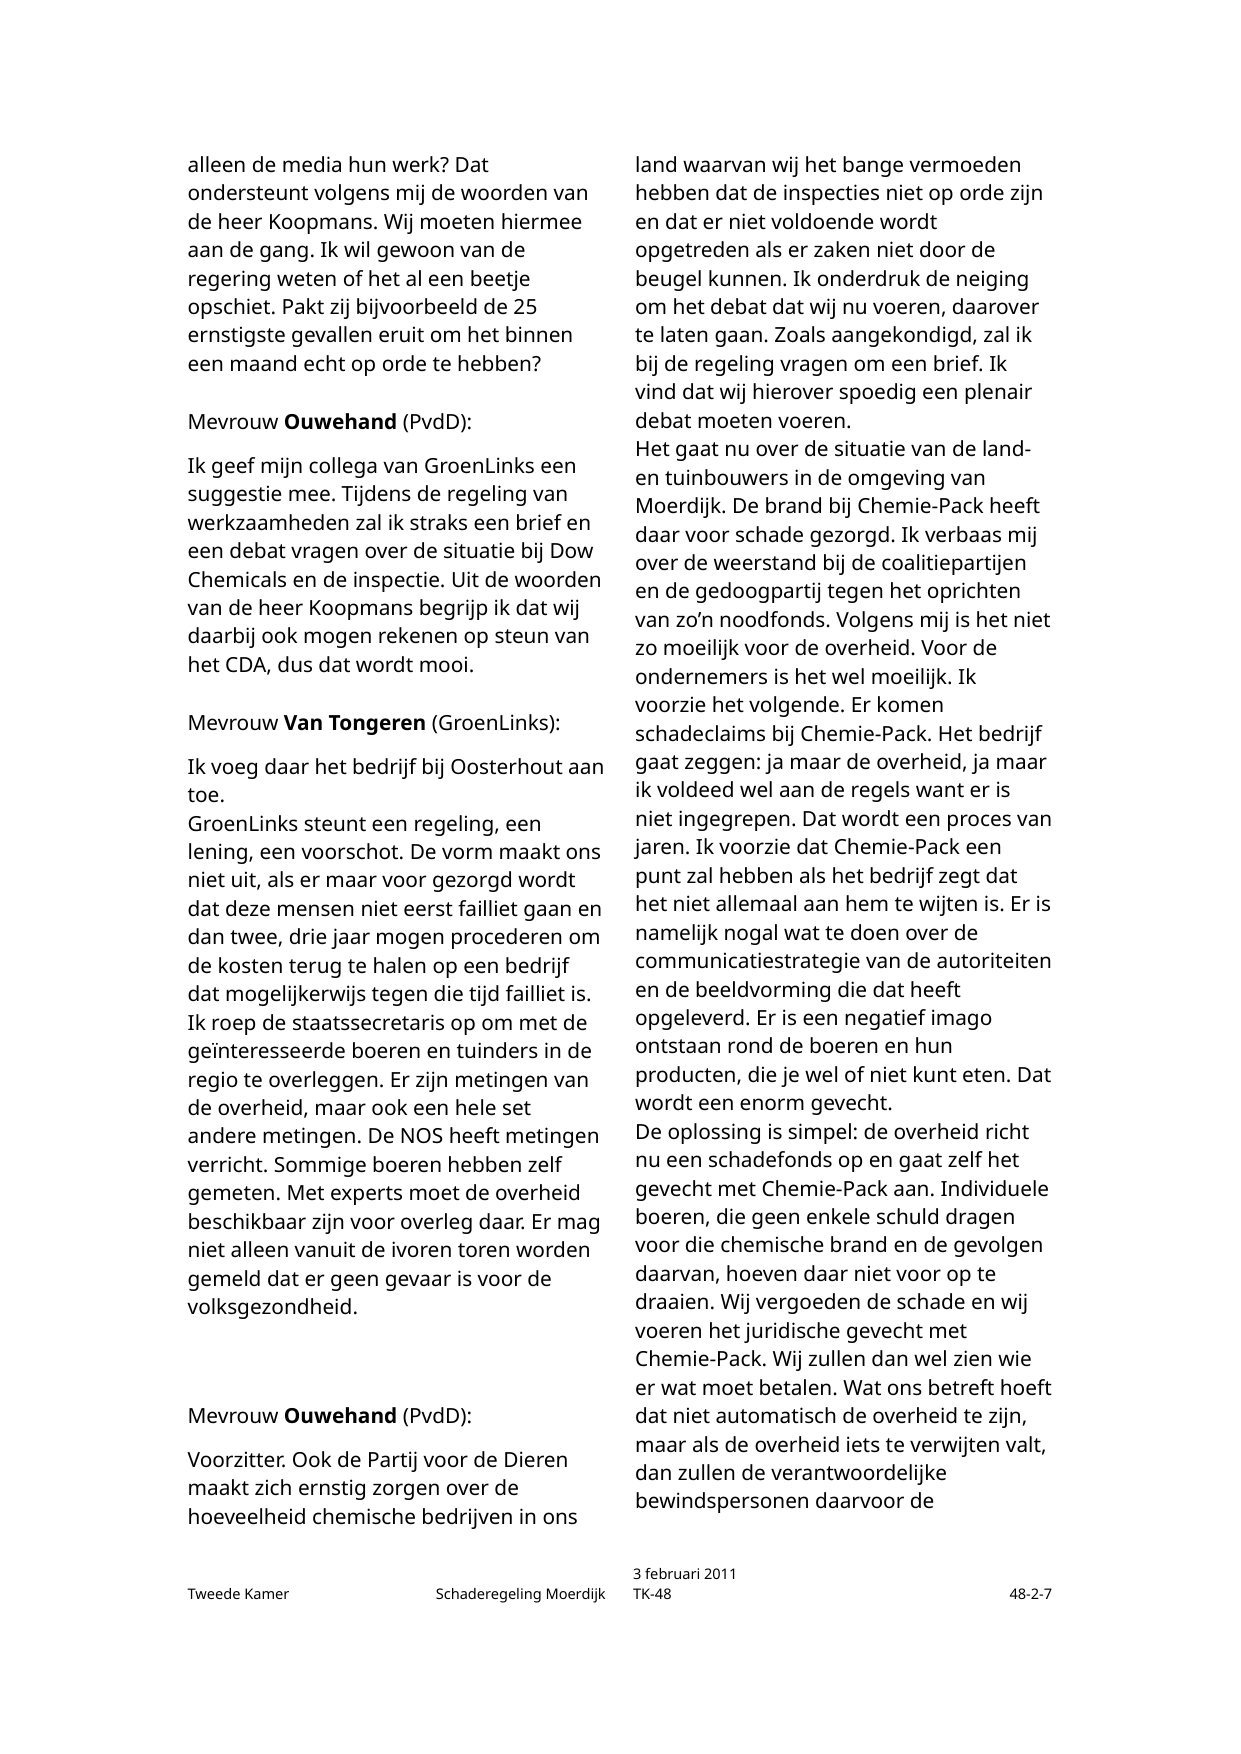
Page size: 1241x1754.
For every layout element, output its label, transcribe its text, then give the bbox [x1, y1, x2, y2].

text Mevrouw Van Tongeren (GroenLinks): [187, 708, 605, 737]
text Ik roep de staatssecretaris op om met de geïnteresseerde boeren en tuinders in de regio te overleggen. Er zijn metingen van de overheid, maar ook een hele set andere metingen. De NOS heeft metingen verricht. Sommige boeren hebben zelf gemeten. Met experts moet de overheid beschikbaar zijn voor overleg daar. Er mag niet alleen vanuit de ivoren toren worden gemeld dat er geen gevaar is voor de volksgezondheid. [187, 1008, 605, 1321]
text alleen de media hun werk? Dat ondersteunt volgens mij de woorden van de heer Koopmans. Wij moeten hiermee aan de gang. Ik wil gewoon van de regering weten of het al een beetje opschiet. Pakt zij bijvoorbeeld de 25 ernstigste gevallen eruit om het binnen een maand echt op orde te hebben? [187, 150, 605, 377]
text Mevrouw Ouwehand (PvdD): [187, 1402, 605, 1430]
text  [187, 1351, 605, 1379]
text De oplossing is simpel: de overheid richt nu een schadefonds op en gaat zelf het gevecht met Chemie-Pack aan. Individuele boeren, die geen enkele schuld dragen voor die chemische brand en de gevolgen daarvan, hoeven daar niet voor op te draaien. Wij vergoeden de schade en wij voeren het juridische gevecht met Chemie-Pack. Wij zullen dan wel zien wie er wat moet betalen. Wat ons betreft hoeft dat niet automatisch de overheid te zijn, maar als de overheid iets te verwijten valt, dan zullen de verantwoordelijke bewindspersonen daarvoor de [635, 1117, 1053, 1515]
text Ik geef mijn collega van GroenLinks een suggestie mee. Tijdens de regeling van werkzaamheden zal ik straks een brief en een debat vragen over de situatie bij Dow Chemicals en de inspectie. Uit de woorden van de heer Koopmans begrijp ik dat wij daarbij ook mogen rekenen op steun van het CDA, dus dat wordt mooi. [187, 451, 605, 678]
text Voorzitter. Ook de Partij voor de Dieren maakt zich ernstig zorgen over de hoeveelheid chemische bedrijven in ons [187, 1445, 605, 1530]
text Ik voeg daar het bedrijf bij Oosterhout aan toe. [187, 752, 605, 809]
text Mevrouw Ouwehand (PvdD): [187, 407, 605, 436]
text GroenLinks steunt een regeling, een lening, een voorschot. De vorm maakt ons niet uit, als er maar voor gezorgd wordt dat deze mensen niet eerst failliet gaan en dan twee, drie jaar mogen procederen om de kosten terug te halen op een bedrijf dat mogelijkerwijs tegen die tijd failliet is. [187, 809, 605, 1008]
text Het gaat nu over de situatie van de land- en tuinbouwers in de omgeving van Moerdijk. De brand bij Chemie-Pack heeft daar voor schade gezorgd. Ik verbaas mij over de weerstand bij de coalitiepartijen en de gedoogpartij tegen het oprichten van zo’n noodfonds. Volgens mij is het niet zo moeilijk voor de overheid. Voor de ondernemers is het wel moeilijk. Ik voorzie het volgende. Er komen schadeclaims bij Chemie-Pack. Het bedrijf gaat zeggen: ja maar de overheid, ja maar ik voldeed wel aan de regels want er is niet ingegrepen. Dat wordt een proces van jaren. Ik voorzie dat Chemie-Pack een punt zal hebben als het bedrijf zegt dat het niet allemaal aan hem te wijten is. Er is namelijk nogal wat te doen over de communicatiestrategie van de autoriteiten en de beeldvorming die dat heeft opgeleverd. Er is een negatief imago ontstaan rond de boeren en hun producten, die je wel of niet kunt eten. Dat wordt een enorm gevecht. [635, 434, 1053, 1117]
text land waarvan wij het bange vermoeden hebben dat de inspecties niet op orde zijn en dat er niet voldoende wordt opgetreden als er zaken niet door de beugel kunnen. Ik onderdruk de neiging om het debat dat wij nu voeren, daarover te laten gaan. Zoals aangekondigd, zal ik bij de regeling vragen om een brief. Ik vind dat wij hierover spoedig een plenair debat moeten voeren. [635, 150, 1053, 434]
